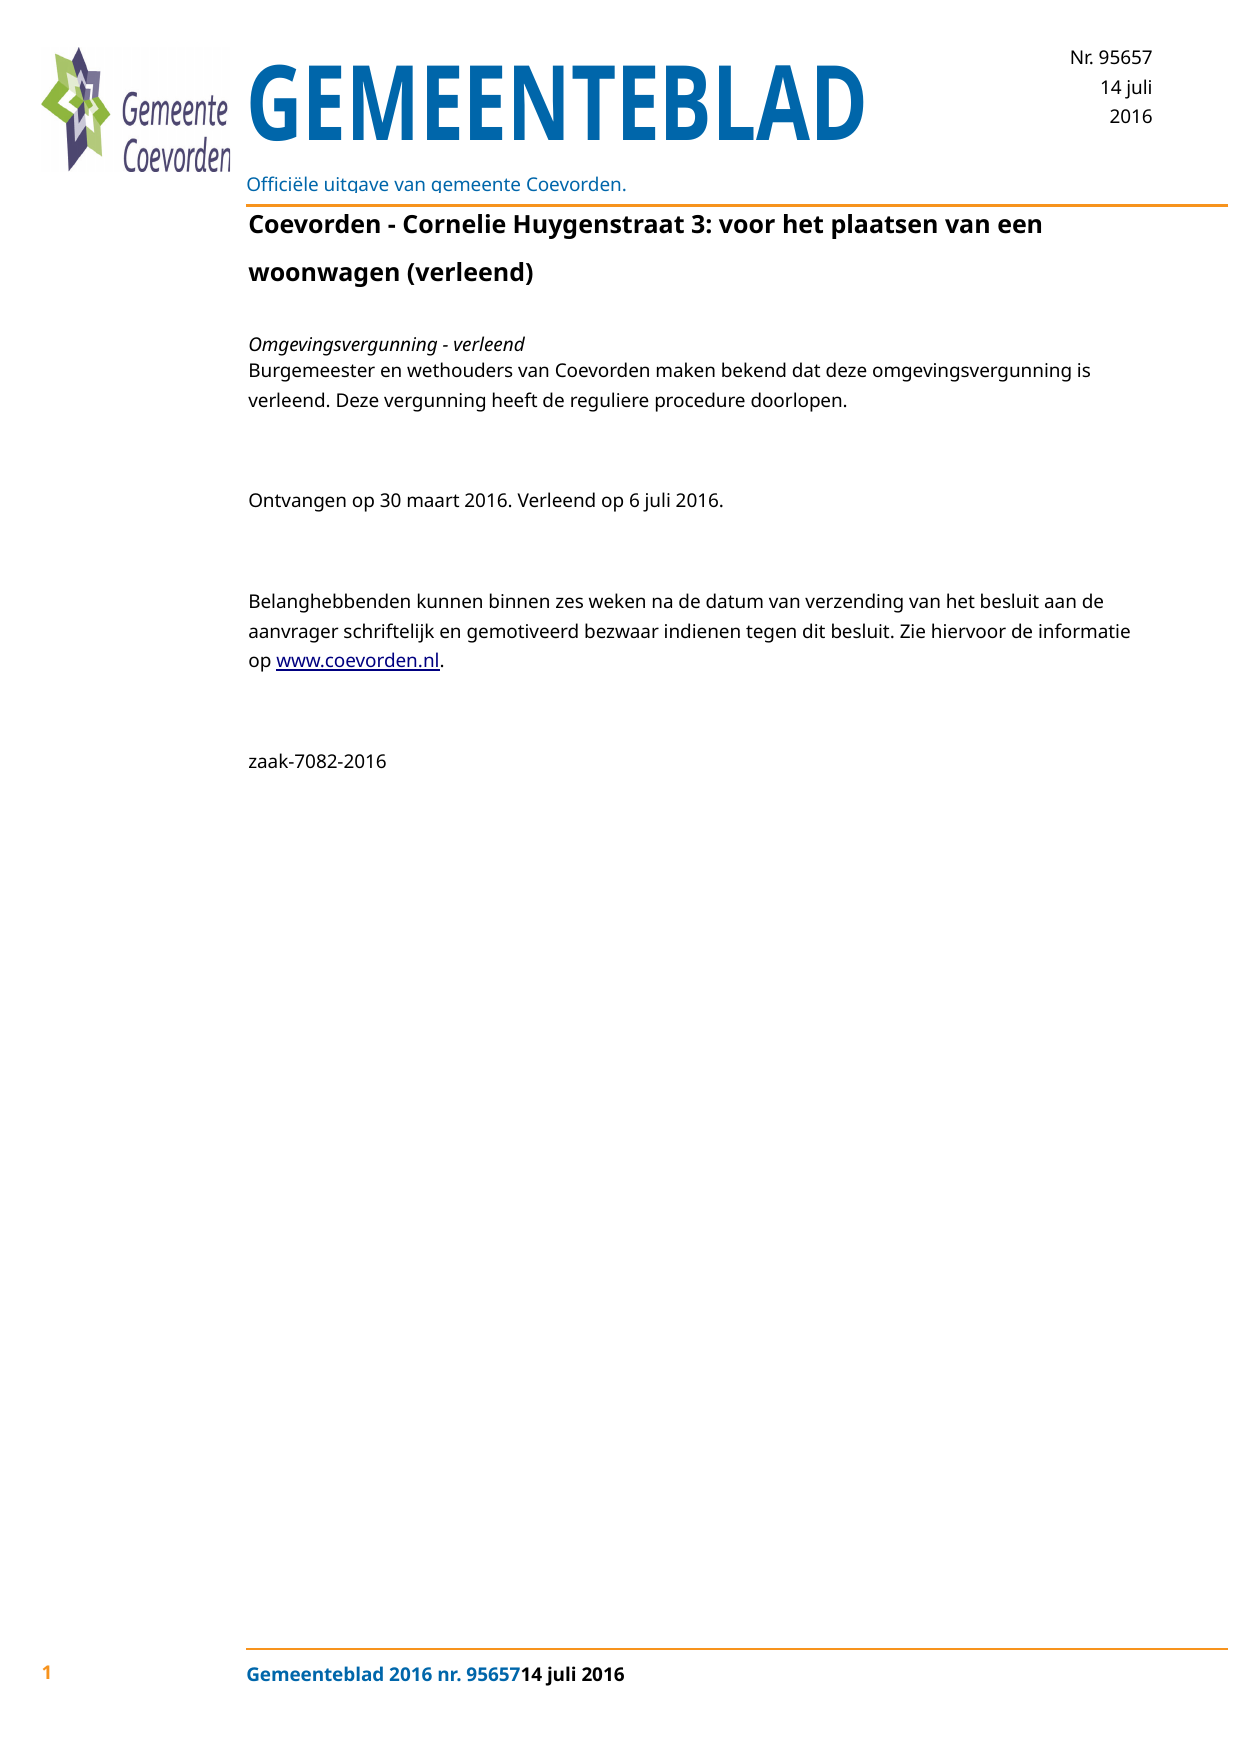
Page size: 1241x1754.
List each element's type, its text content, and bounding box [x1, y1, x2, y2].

picture [41, 47, 231, 172]
text Burgemeester en wethouders van Coevorden maken bekend dat deze omgevingsvergunning is verleend. Deze vergunning heeft de reguliere procedure doorlopen. [248, 357, 1152, 412]
text Coevorden - Cornelie Huygenstraat 3: voor het plaatsen van een woonwagen (verleend) [248, 207, 1152, 288]
text zaak-7082-2016 [248, 748, 1152, 774]
text Belanghebbenden kunnen binnen zes weken na de datum van verzending van het besluit aan de aanvrager schriftelijk en gemotiveerd bezwaar indienen tegen dit besluit. Zie hiervoor de informatie op www.coevorden.nl. [248, 588, 1152, 673]
text Omgevingsvergunning - verleend [248, 331, 1152, 357]
text Ontvangen op 30 maart 2016. Verleend op 6 juli 2016. [248, 488, 1152, 513]
